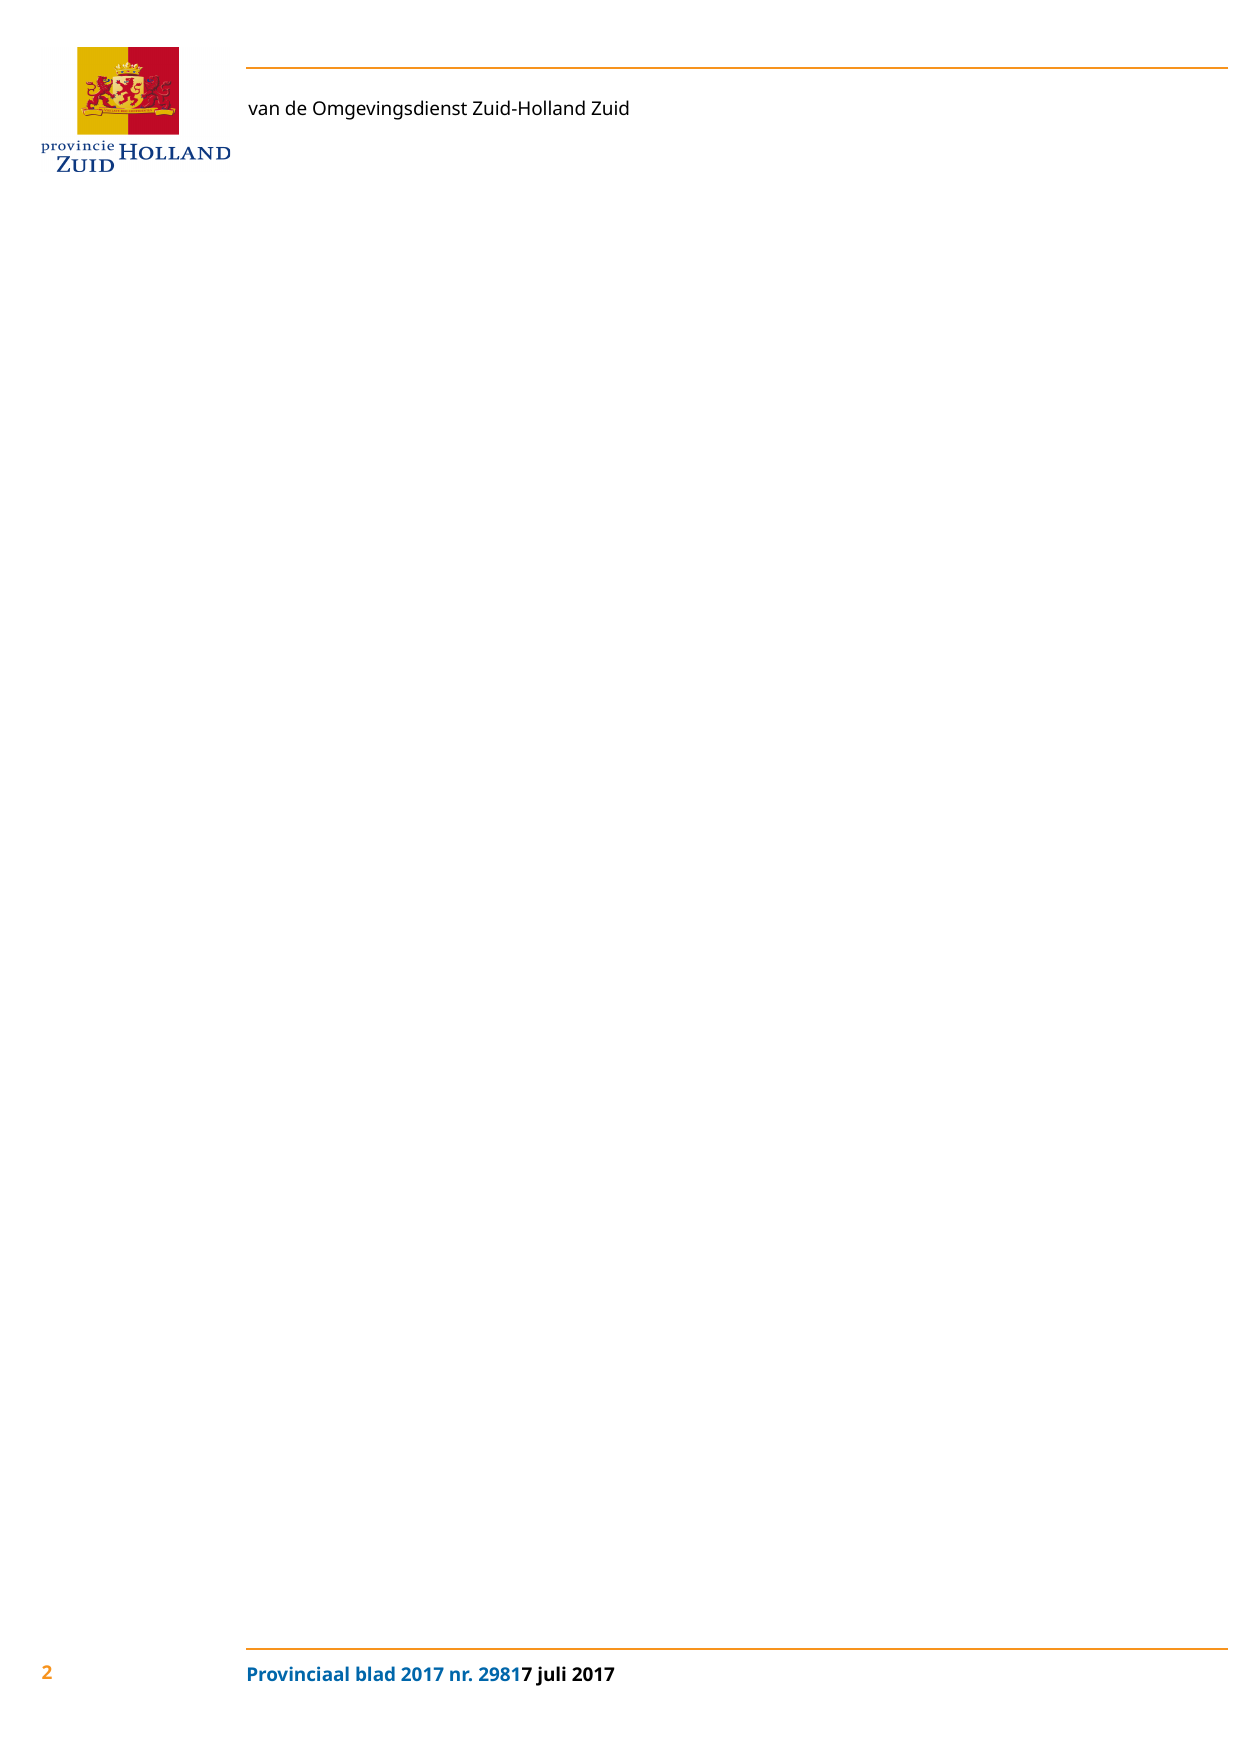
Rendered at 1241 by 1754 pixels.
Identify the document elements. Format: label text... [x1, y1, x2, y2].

picture [41, 47, 231, 172]
text van de Omgevingsdienst Zuid-Holland Zuid [248, 95, 1152, 121]
